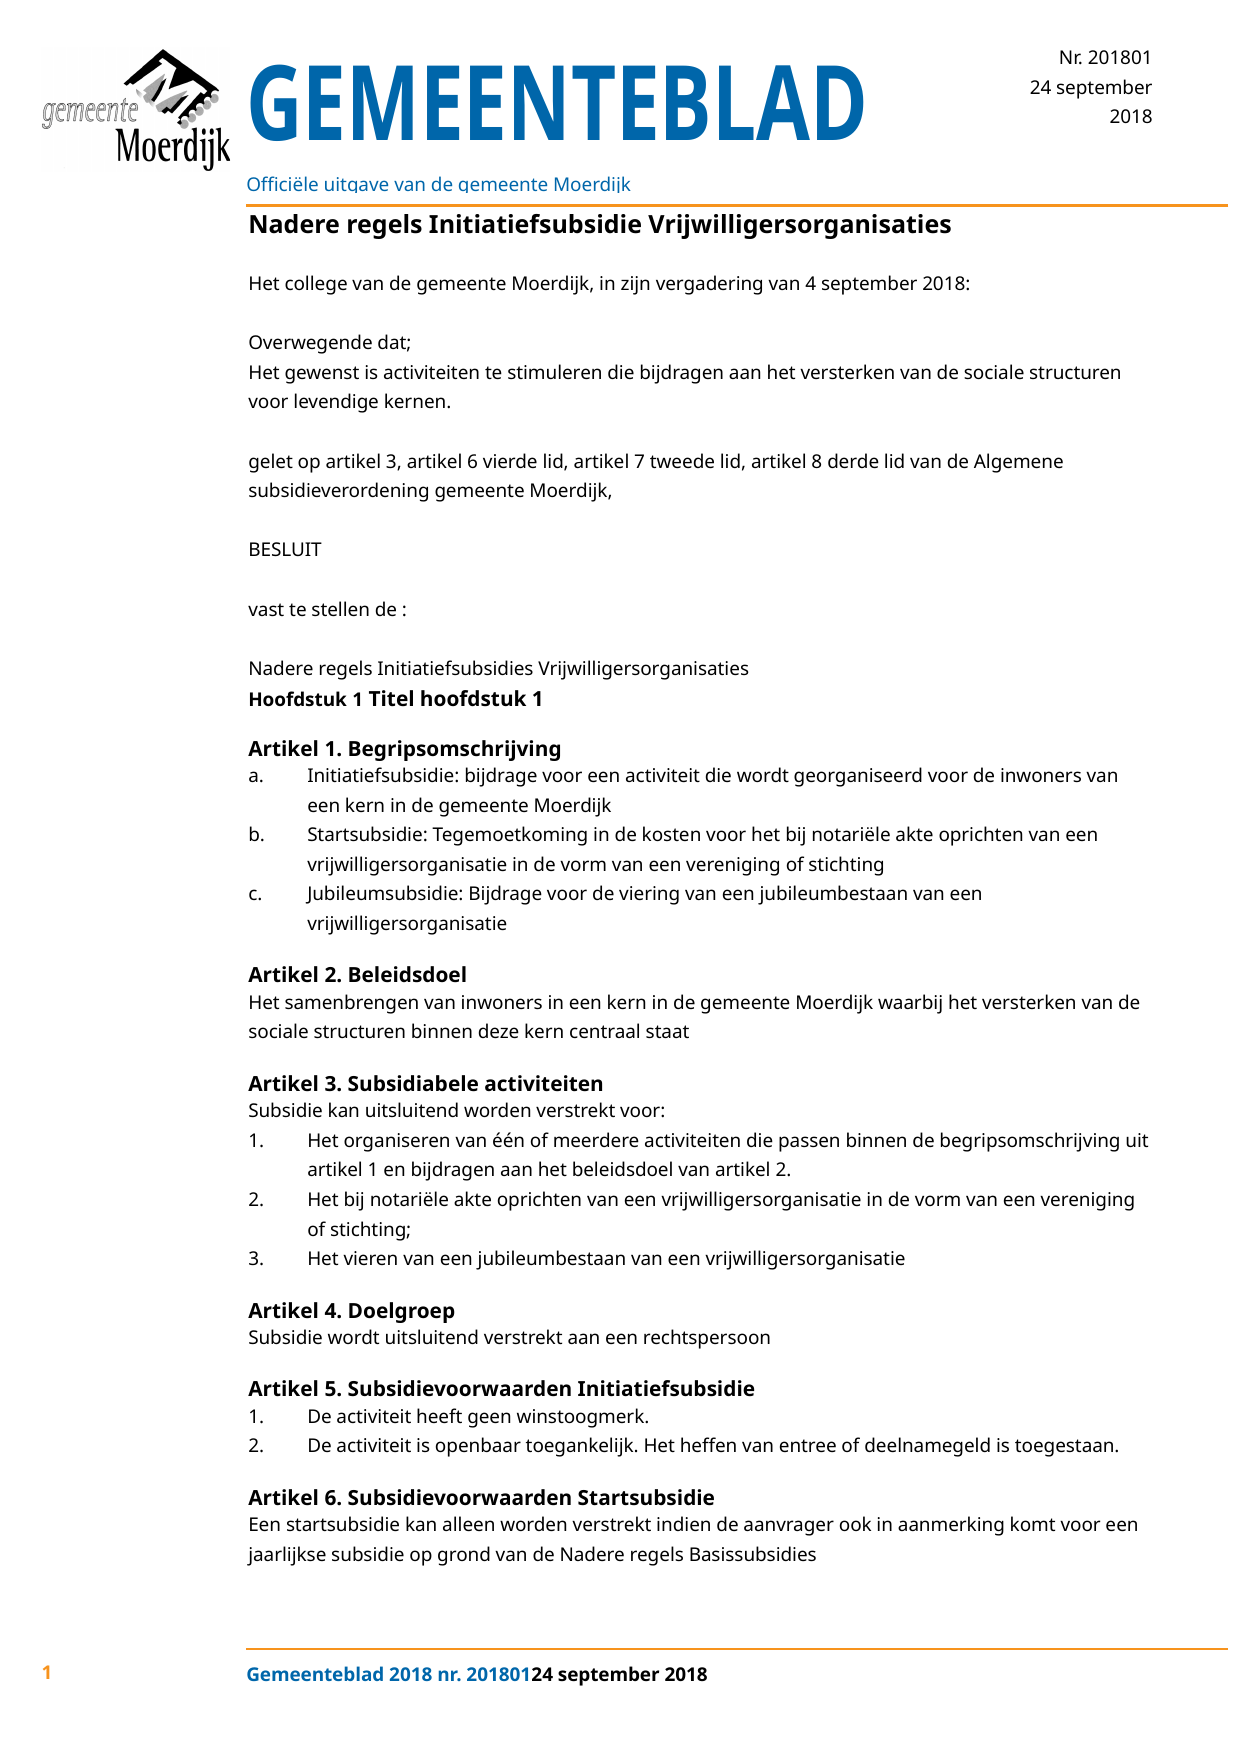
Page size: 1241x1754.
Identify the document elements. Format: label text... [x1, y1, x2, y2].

list Het organiseren van één of meerdere activiteiten die passen binnen de begripsomschrijving uit artikel 1 en bijdragen aan het beleidsdoel van artikel 2. [248, 1127, 1152, 1182]
text Overwegende dat; [248, 329, 1152, 355]
list Het bij notariële akte oprichten van een vrijwilligersorganisatie in de vorm van een vereniging of stichting; [248, 1186, 1152, 1241]
text Artikel 4. Doelgroep [248, 1296, 1152, 1324]
picture [41, 47, 231, 172]
text Artikel 3. Subsidiabele activiteiten [248, 1069, 1152, 1097]
text Artikel 1. Begripsomschrijving [248, 734, 1152, 762]
list Initiatiefsubsidie: bijdrage voor een activiteit die wordt georganiseerd voor de inwoners van een kern in de gemeente Moerdijk [248, 762, 1152, 817]
text Een startsubsidie kan alleen worden verstrekt indien de aanvrager ook in aanmerking komt voor een jaarlijkse subsidie op grond van de Nadere regels Basissubsidies [248, 1511, 1152, 1567]
text Nadere regels Initiatiefsubsidies Vrijwilligersorganisaties [248, 655, 1152, 681]
text Artikel 2. Beleidsdoel [248, 961, 1152, 989]
text Subsidie wordt uitsluitend verstrekt aan een rechtspersoon [248, 1324, 1152, 1350]
text BESLUIT [248, 537, 1152, 562]
list Startsubsidie: Tegemoetkoming in de kosten voor het bij notariële akte oprichten van een vrijwilligersorganisatie in de vorm van een vereniging of stichting [248, 821, 1152, 877]
text Subsidie kan uitsluitend worden verstrekt voor: [248, 1097, 1152, 1123]
text Het college van de gemeente Moerdijk, in zijn vergadering van 4 september 2018: [248, 270, 1152, 296]
text Het gewenst is activiteiten te stimuleren die bijdragen aan het versterken van de sociale structuren voor levendige kernen. [248, 359, 1152, 414]
text Artikel 6. Subsidievoorwaarden Startsubsidie [248, 1483, 1152, 1511]
text vast te stellen de : [248, 596, 1152, 621]
list De activiteit is openbaar toegankelijk. Het heffen van entree of deelnamegeld is toegestaan. [248, 1433, 1152, 1458]
list Het vieren van een jubileumbestaan van een vrijwilligersorganisatie [248, 1245, 1152, 1271]
text Artikel 5. Subsidievoorwaarden Initiatiefsubsidie [248, 1374, 1152, 1403]
list De activiteit heeft geen winstoogmerk. [248, 1403, 1152, 1429]
text gelet op artikel 3, artikel 6 vierde lid, artikel 7 tweede lid, artikel 8 derde lid van de Algemene subsidieverordening gemeente Moerdijk, [248, 448, 1152, 503]
list Jubileumsubsidie: Bijdrage voor de viering van een jubileumbestaan van een vrijwilligersorganisatie [248, 881, 1152, 936]
text Nadere regels Initiatiefsubsidie Vrijwilligersorganisaties [248, 207, 1152, 241]
text Het samenbrengen van inwoners in een kern in de gemeente Moerdijk waarbij het versterken van de sociale structuren binnen deze kern centraal staat [248, 989, 1152, 1044]
text Hoofdstuk 1 Titel hoofdstuk 1 [248, 684, 1152, 713]
